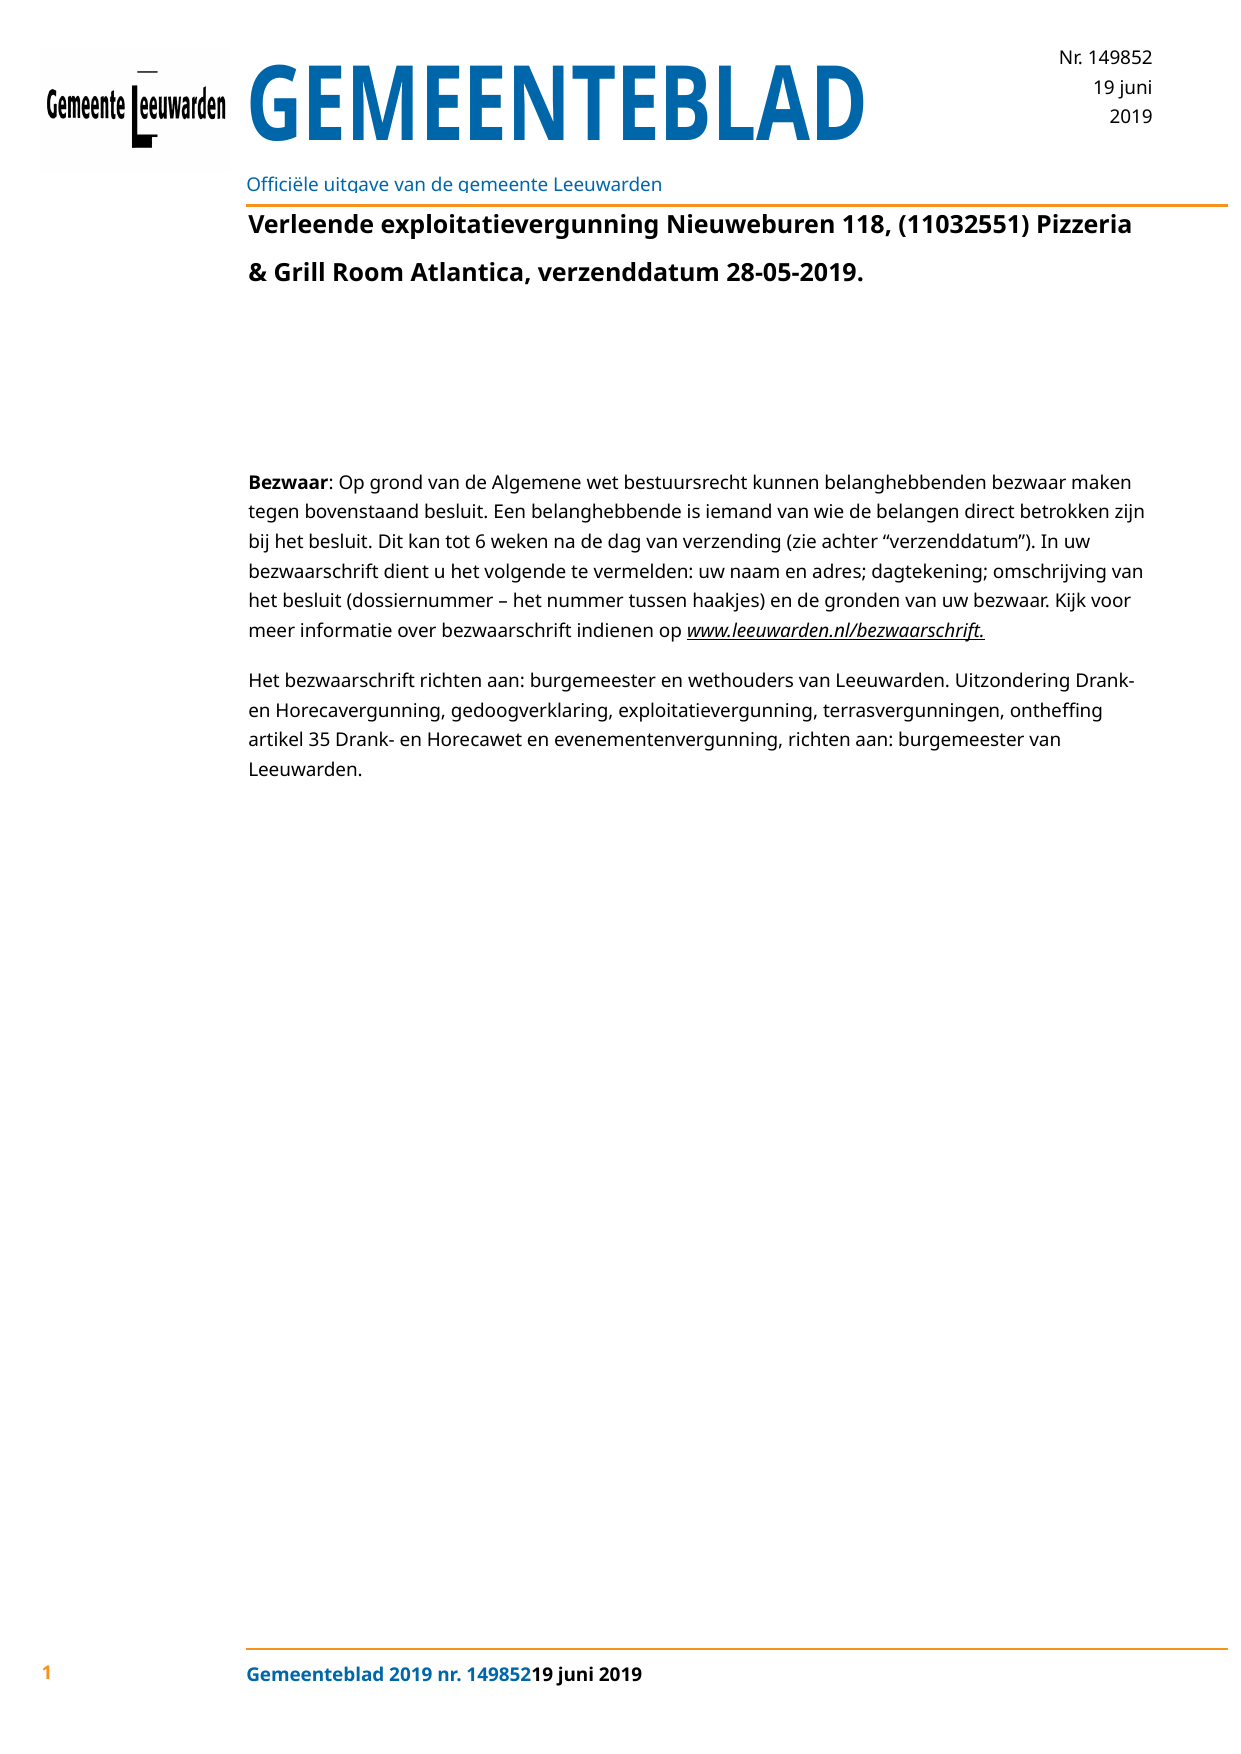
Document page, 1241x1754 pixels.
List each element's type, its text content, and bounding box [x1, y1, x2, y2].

text Het bezwaarschrift richten aan: burgemeester en wethouders van Leeuwarden. Uitzondering Drank- en Horecavergunning, gedoogverklaring, exploitatievergunning, terrasvergunningen, ontheffing artikel 35 Drank- en Horecawet en evenementenvergunning, richten aan: burgemeester van Leeuwarden. [248, 667, 1152, 782]
text Bezwaar: Op grond van de Algemene wet bestuursrecht kunnen belanghebbenden bezwaar maken tegen bovenstaand besluit. Een belanghebbende is iemand van wie de belangen direct betrokken zijn bij het besluit. Dit kan tot 6 weken na de dag van verzending (zie achter “verzenddatum”). In uw bezwaarschrift dient u het volgende te vermelden: uw naam en adres; dagtekening; omschrijving van het besluit (dossiernummer – het nummer tussen haakjes) en de gronden van uw bezwaar. Kijk voor meer informatie over bezwaarschrift indienen op www.leeuwarden.nl/bezwaarschrift. [248, 469, 1152, 643]
picture [41, 47, 231, 172]
text Verleende exploitatievergunning Nieuweburen 118, (11032551) Pizzeria & Grill Room Atlantica, verzenddatum 28-05-2019. [248, 207, 1152, 288]
